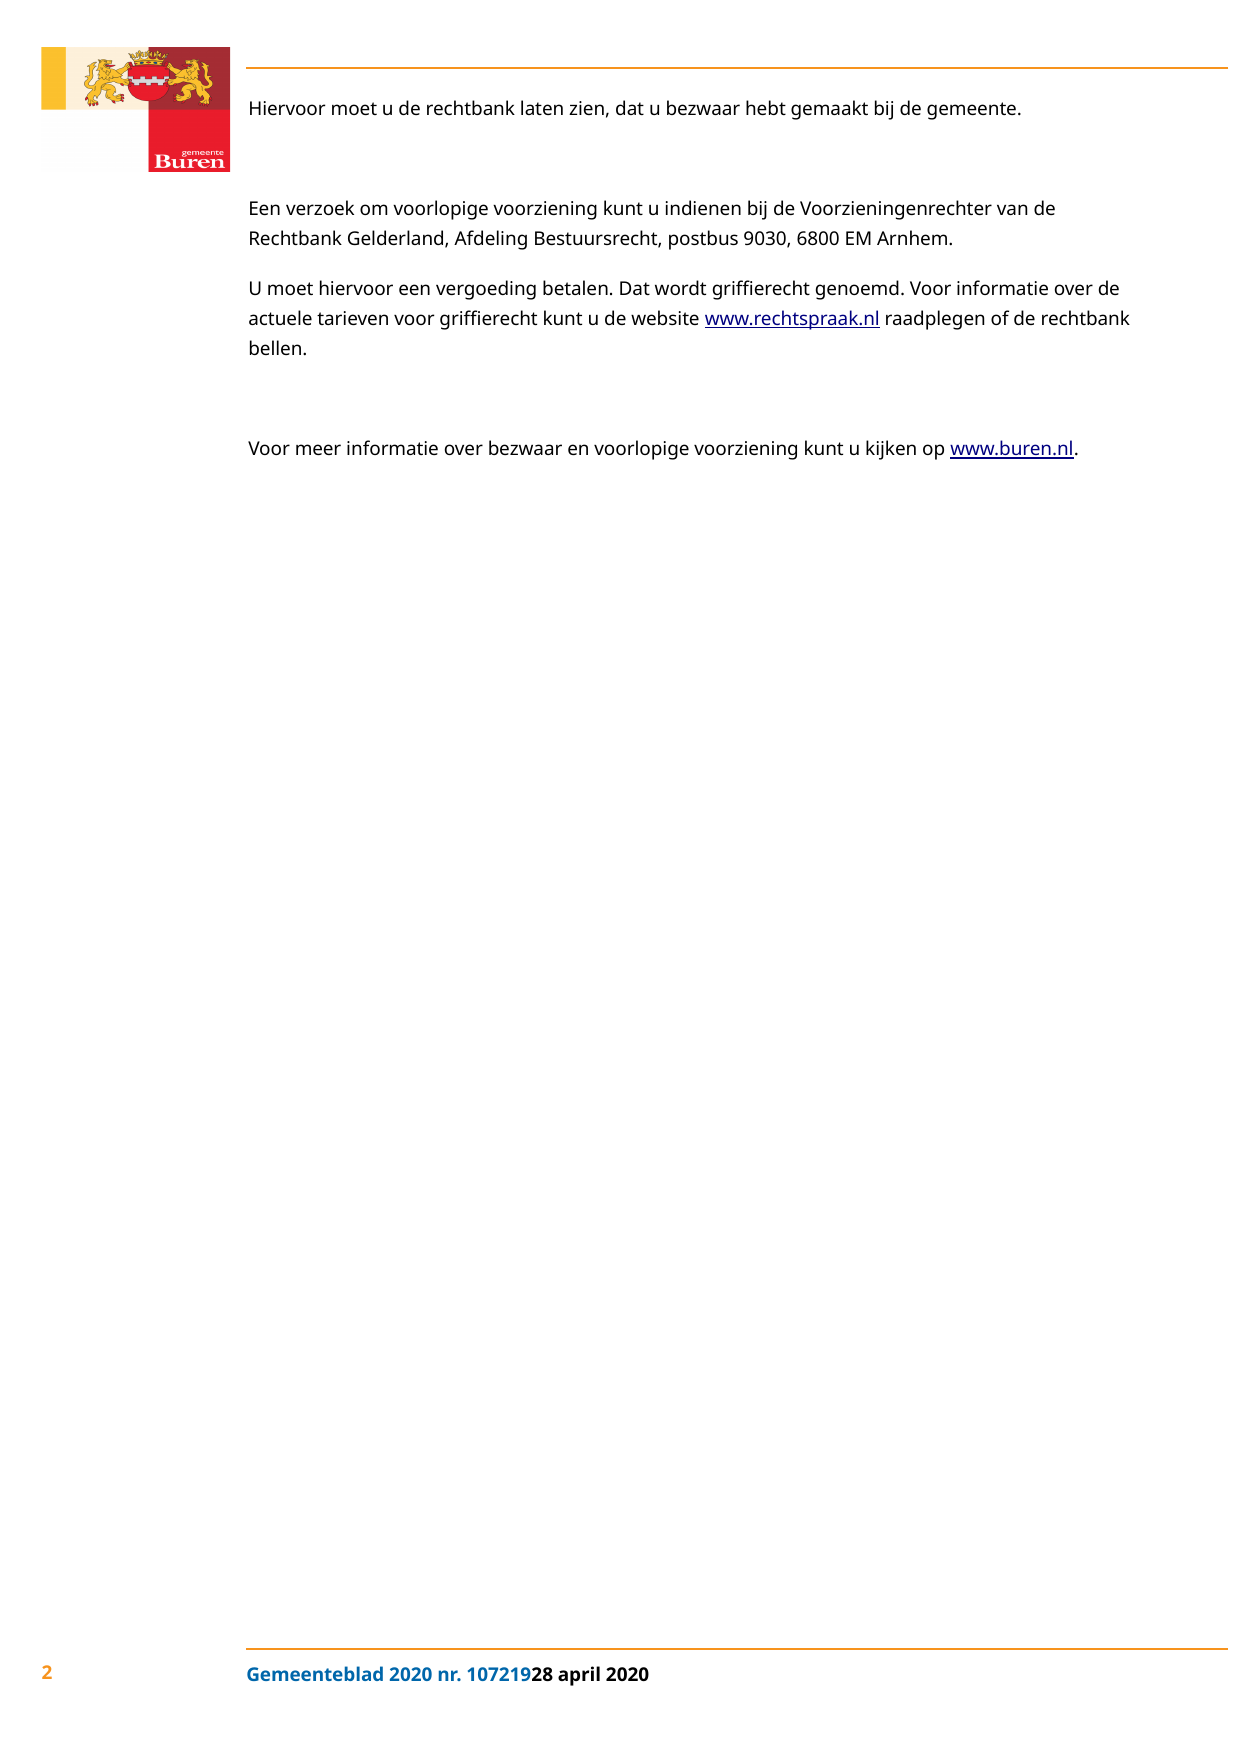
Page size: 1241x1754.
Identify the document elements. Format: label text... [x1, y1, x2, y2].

picture [41, 47, 231, 172]
text Voor meer informatie over bezwaar en voorlopige voorziening kunt u kijken op www.buren.nl. [248, 436, 1152, 461]
text Een verzoek om voorlopige voorziening kunt u indienen bij de Voorzieningenrechter van de Rechtbank Gelderland, Afdeling Bestuursrecht, postbus 9030, 6800 EM Arnhem. [248, 196, 1152, 251]
text Hiervoor moet u de rechtbank laten zien, dat u bezwaar hebt gemaakt bij de gemeente. [248, 95, 1152, 121]
text U moet hiervoor een vergoeding betalen. Dat wordt griffierecht genoemd. Voor informatie over de actuele tarieven voor griffierecht kunt u de website www.rechtspraak.nl raadplegen of de rechtbank bellen. [248, 276, 1152, 361]
